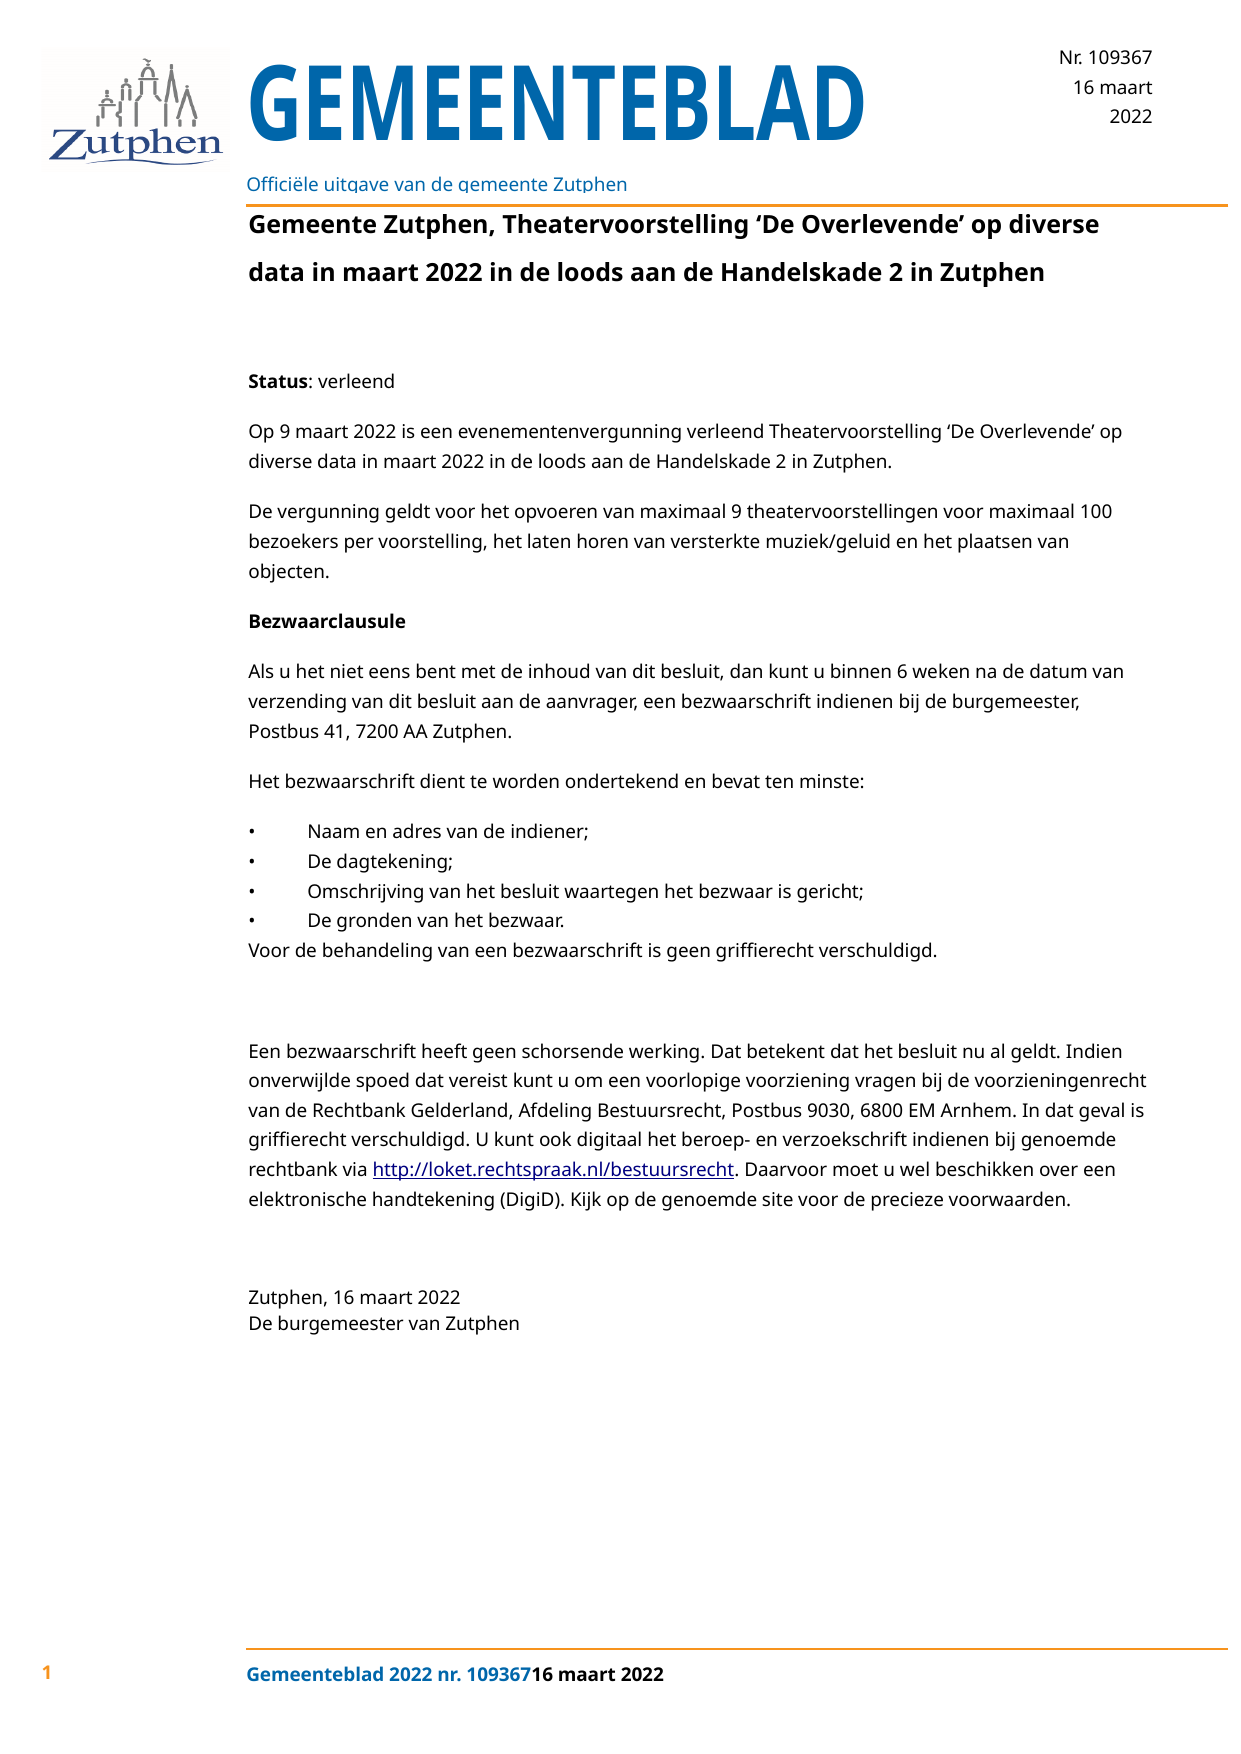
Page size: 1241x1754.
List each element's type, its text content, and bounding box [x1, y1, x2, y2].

text Het bezwaarschrift dient te worden ondertekend en bevat ten minste: [248, 768, 1152, 794]
picture [41, 47, 231, 172]
text Zutphen, 16 maart 2022 [248, 1284, 1152, 1310]
list Naam en adres van de indiener; [248, 819, 1152, 844]
text Status: verleend [248, 368, 1152, 394]
text De vergunning geldt voor het opvoeren van maximaal 9 theatervoorstellingen voor maximaal 100 bezoekers per voorstelling, het laten horen van versterkte muziek/geluid en het plaatsen van objecten. [248, 499, 1152, 584]
text Bezwaarclausule [248, 608, 1152, 634]
list De dagtekening; [248, 848, 1152, 874]
list De gronden van het bezwaar. [248, 907, 1152, 933]
text Voor de behandeling van een bezwaarschrift is geen griffierecht verschuldigd. [248, 937, 1152, 963]
text Als u het niet eens bent met de inhoud van dit besluit, dan kunt u binnen 6 weken na de datum van verzending van dit besluit aan de aanvrager, een bezwaarschrift indienen bij de burgemeester, Postbus 41, 7200 AA Zutphen. [248, 659, 1152, 744]
list Omschrijving van het besluit waartegen het bezwaar is gericht; [248, 878, 1152, 904]
text De burgemeester van Zutphen [248, 1310, 1152, 1336]
text Een bezwaarschrift heeft geen schorsende werking. Dat betekent dat het besluit nu al geldt. Indien onverwijlde spoed dat vereist kunt u om een voorlopige voorziening vragen bij de voorzieningenrecht van de Rechtbank Gelderland, Afdeling Bestuursrecht, Postbus 9030, 6800 EM Arnhem. In dat geval is griffierecht verschuldigd. U kunt ook digitaal het beroep- en verzoekschrift indienen bij genoemde rechtbank via http://loket.rechtspraak.nl/bestuursrecht. Daarvoor moet u wel beschikken over een elektronische handtekening (DigiD). Kijk op de genoemde site voor de precieze voorwaarden. [248, 1038, 1152, 1212]
text Gemeente Zutphen, Theatervoorstelling ‘De Overlevende’ op diverse data in maart 2022 in de loods aan de Handelskade 2 in Zutphen [248, 207, 1152, 288]
text Op 9 maart 2022 is een evenementenvergunning verleend Theatervoorstelling ‘De Overlevende’ op diverse data in maart 2022 in de loods aan de Handelskade 2 in Zutphen. [248, 419, 1152, 474]
